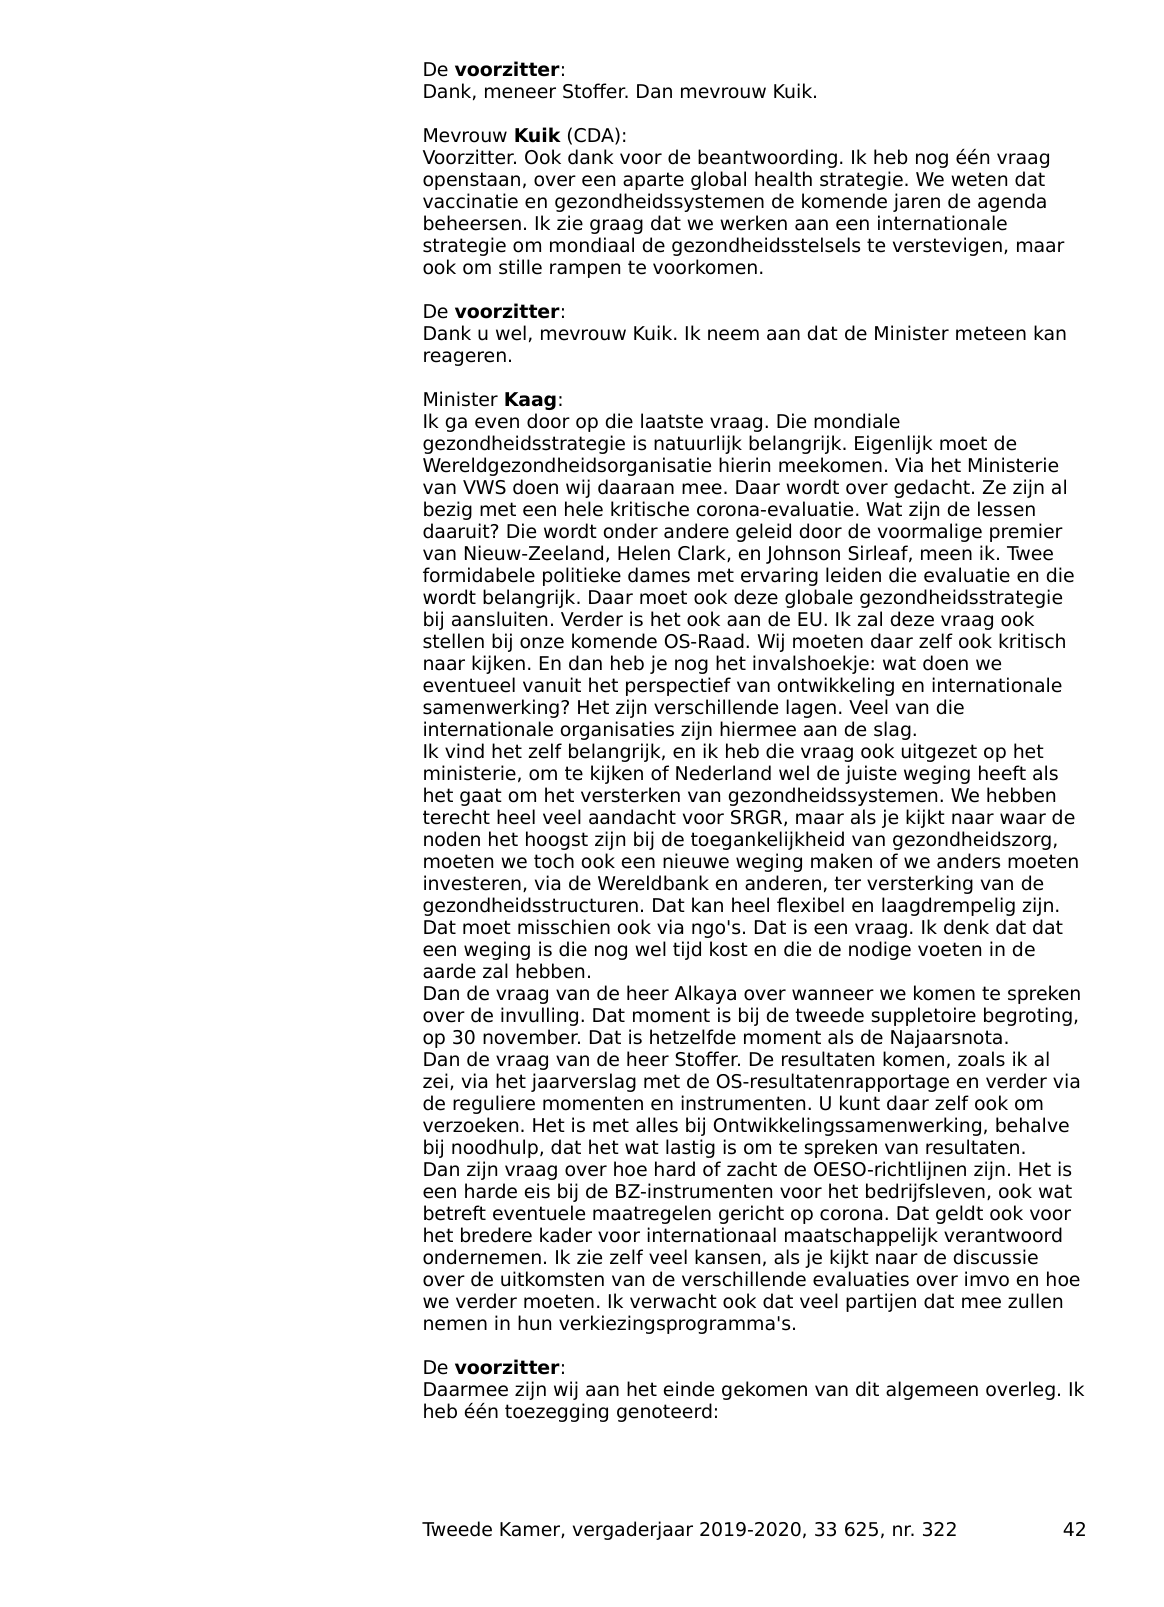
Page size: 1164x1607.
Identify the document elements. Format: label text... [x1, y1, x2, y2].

text Dan de vraag van de heer Alkaya over wanneer we komen te spreken over de invulling. Dat moment is bij de tweede suppletoire begroting, op 30 november. Dat is hetzelfde moment als de Najaarsnota. [422, 983, 1087, 1049]
text Dank u wel, mevrouw Kuik. Ik neem aan dat de Minister meteen kan reageren. [422, 323, 1087, 367]
text De voorzitter: [422, 59, 1087, 81]
text Dan zijn vraag over hoe hard of zacht de OESO-richtlijnen zijn. Het is een harde eis bij de BZ-instrumenten voor het bedrijfsleven, ook wat betreft eventuele maatregelen gericht op corona. Dat geldt ook voor het bredere kader voor internationaal maatschappelijk verantwoord ondernemen. Ik zie zelf veel kansen, als je kijkt naar de discussie over de uitkomsten van de verschillende evaluaties over imvo en hoe we verder moeten. Ik verwacht ook dat veel partijen dat mee zullen nemen in hun verkiezingsprogramma's. [422, 1159, 1087, 1334]
text Minister Kaag: [422, 389, 1087, 411]
text De voorzitter: [422, 1357, 1087, 1379]
text Mevrouw Kuik (CDA): [422, 125, 1087, 147]
text Ik vind het zelf belangrijk, en ik heb die vraag ook uitgezet op het ministerie, om te kijken of Nederland wel de juiste weging heeft als het gaat om het versterken van gezondheidssystemen. We hebben terecht heel veel aandacht voor SRGR, maar als je kijkt naar waar de noden het hoogst zijn bij de toegankelijkheid van gezondheidszorg, moeten we toch ook een nieuwe weging maken of we anders moeten investeren, via de Wereldbank en anderen, ter versterking van de gezondheidsstructuren. Dat kan heel flexibel en laagdrempelig zijn. Dat moet misschien ook via ngo's. Dat is een vraag. Ik denk dat dat een weging is die nog wel tijd kost en die de nodige voeten in de aarde zal hebben. [422, 741, 1087, 983]
text De voorzitter: [422, 301, 1087, 323]
text Voorzitter. Ook dank voor de beantwoording. Ik heb nog één vraag openstaan, over een aparte global health strategie. We weten dat vaccinatie en gezondheidssystemen de komende jaren de agenda beheersen. Ik zie graag dat we werken aan een internationale strategie om mondiaal de gezondheidsstelsels te verstevigen, maar ook om stille rampen te voorkomen. [422, 147, 1087, 279]
text Dan de vraag van de heer Stoffer. De resultaten komen, zoals ik al zei, via het jaarverslag met de OS-resultatenrapportage en verder via de reguliere momenten en instrumenten. U kunt daar zelf ook om verzoeken. Het is met alles bij Ontwikkelingssamenwerking, behalve bij noodhulp, dat het wat lastig is om te spreken van resultaten. [422, 1049, 1087, 1159]
text Daarmee zijn wij aan het einde gekomen van dit algemeen overleg. Ik heb één toezegging genoteerd: [422, 1379, 1087, 1423]
text Dank, meneer Stoffer. Dan mevrouw Kuik. [422, 81, 1087, 103]
text Ik ga even door op die laatste vraag. Die mondiale gezondheidsstrategie is natuurlijk belangrijk. Eigenlijk moet de Wereldgezondheidsorganisatie hierin meekomen. Via het Ministerie van VWS doen wij daaraan mee. Daar wordt over gedacht. Ze zijn al bezig met een hele kritische corona-evaluatie. Wat zijn de lessen daaruit? Die wordt onder andere geleid door de voormalige premier van Nieuw-Zeeland, Helen Clark, en Johnson Sirleaf, meen ik. Twee formidabele politieke dames met ervaring leiden die evaluatie en die wordt belangrijk. Daar moet ook deze globale gezondheidsstrategie bij aansluiten. Verder is het ook aan de EU. Ik zal deze vraag ook stellen bij onze komende OS-Raad. Wij moeten daar zelf ook kritisch naar kijken. En dan heb je nog het invalshoekje: wat doen we eventueel vanuit het perspectief van ontwikkeling en internationale samenwerking? Het zijn verschillende lagen. Veel van die internationale organisaties zijn hiermee aan de slag. [422, 411, 1087, 741]
